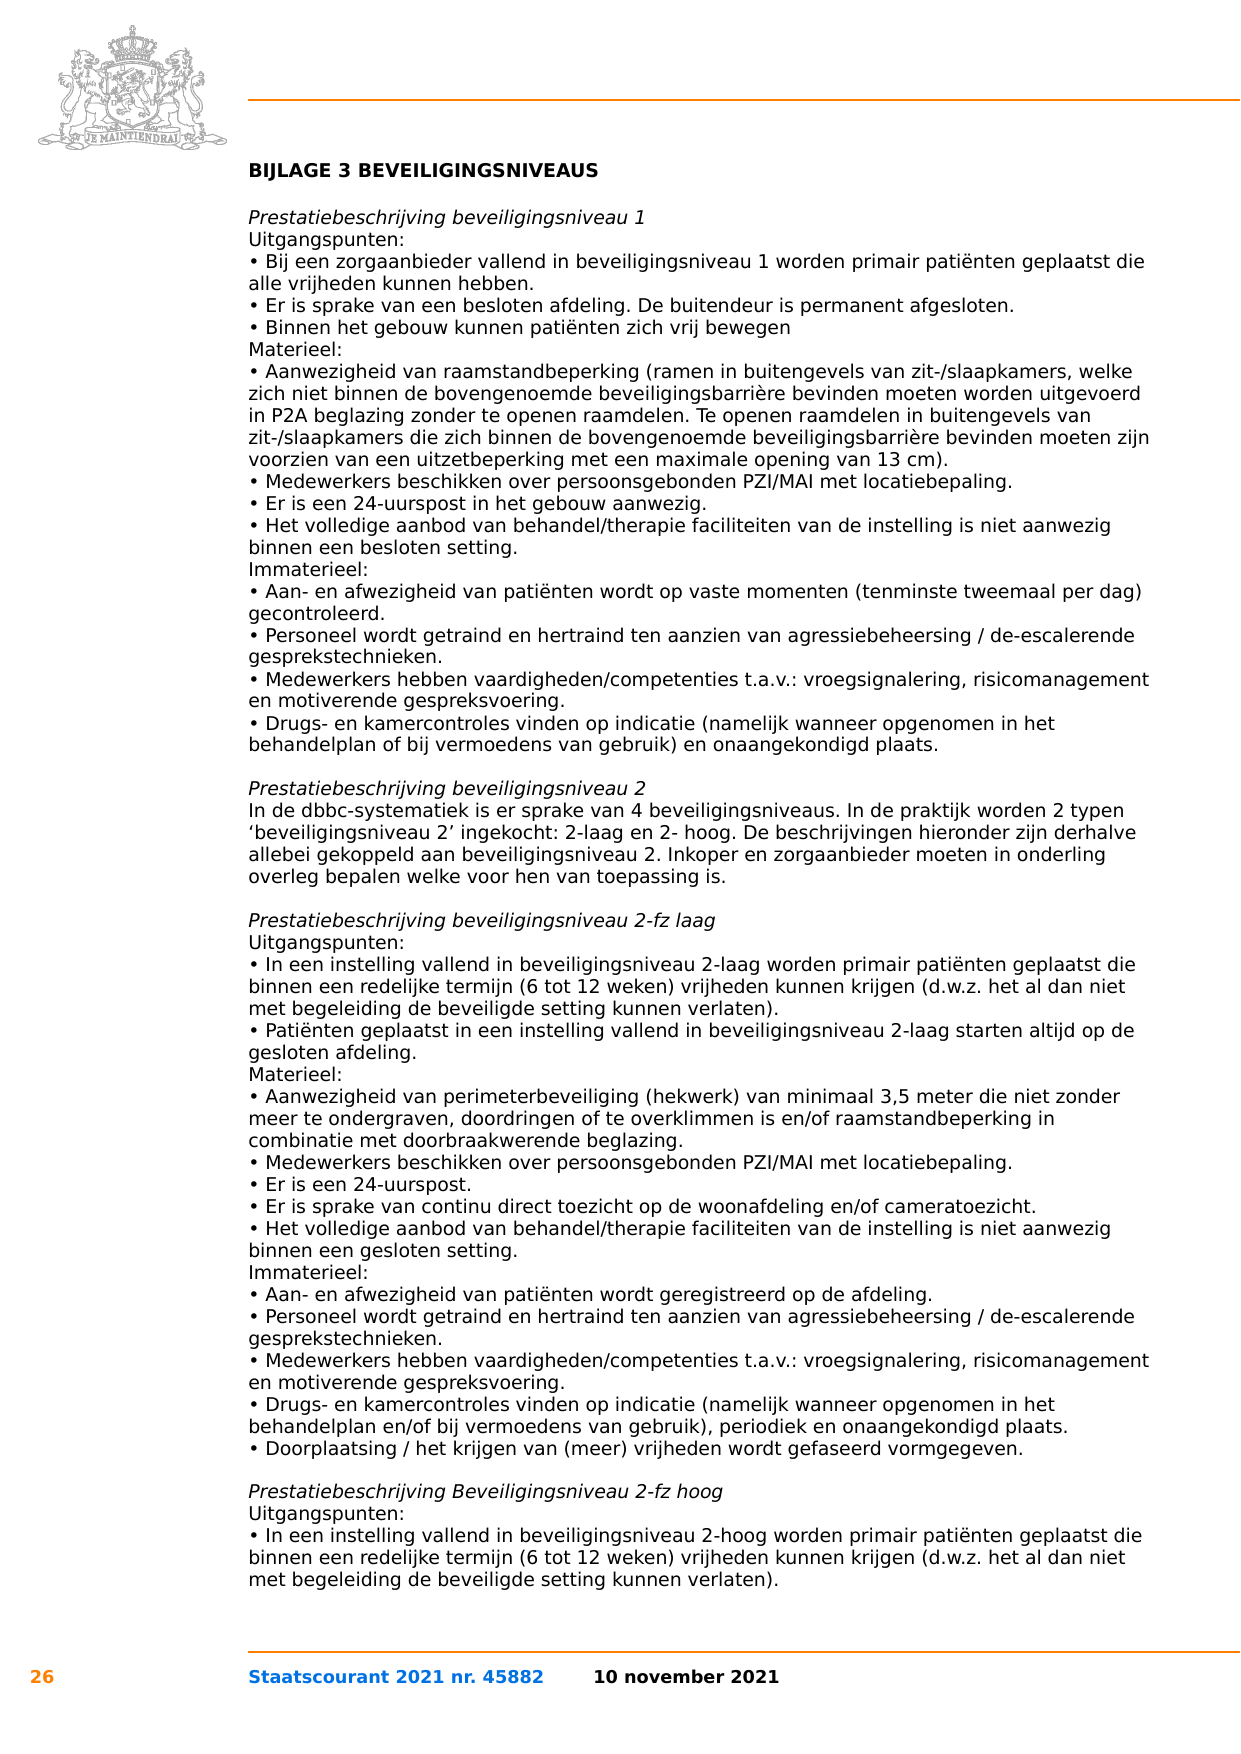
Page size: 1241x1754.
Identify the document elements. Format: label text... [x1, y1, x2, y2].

text Uitgangspunten: [248, 932, 1163, 954]
text Prestatiebeschrijving beveiligingsniveau 2-fz laag [248, 910, 1163, 932]
text Immaterieel: [248, 558, 1163, 581]
text Uitgangspunten: [248, 229, 1163, 251]
text • Aanwezigheid van perimeterbeveiliging (hekwerk) van minimaal 3,5 meter die niet zonder meer te ondergraven, doordringen of te overklimmen is en/of raamstandbeperking in combinatie met doorbraakwerende beglazing. [248, 1086, 1163, 1152]
text Materieel: [248, 339, 1163, 361]
text • Medewerkers beschikken over persoonsgebonden PZI/MAI met locatiebepaling. [248, 471, 1163, 493]
text • In een instelling vallend in beveiligingsniveau 2-laag worden primair patiënten geplaatst die binnen een redelijke termijn (6 tot 12 weken) vrijheden kunnen krijgen (d.w.z. het al dan niet met begeleiding de beveiligde setting kunnen verlaten). [248, 954, 1163, 1020]
text • Bij een zorgaanbieder vallend in beveiligingsniveau 1 worden primair patiënten geplaatst die alle vrijheden kunnen hebben. [248, 251, 1163, 295]
text • In een instelling vallend in beveiligingsniveau 2-hoog worden primair patiënten geplaatst die binnen een redelijke termijn (6 tot 12 weken) vrijheden kunnen krijgen (d.w.z. het al dan niet met begeleiding de beveiligde setting kunnen verlaten). [248, 1525, 1163, 1591]
text • Het volledige aanbod van behandel/therapie faciliteiten van de instelling is niet aanwezig binnen een gesloten setting. [248, 1218, 1163, 1262]
text • Er is sprake van continu direct toezicht op de woonafdeling en/of cameratoezicht. [248, 1196, 1163, 1218]
text Prestatiebeschrijving beveiligingsniveau 2 [248, 778, 1163, 800]
text • Personeel wordt getraind en hertraind ten aanzien van agressiebeheersing / de-escalerende gesprekstechnieken. [248, 624, 1163, 668]
text Prestatiebeschrijving beveiligingsniveau 1 [248, 207, 1163, 229]
text • Er is sprake van een besloten afdeling. De buitendeur is permanent afgesloten. [248, 295, 1163, 317]
text Prestatiebeschrijving Beveiligingsniveau 2-fz hoog [248, 1481, 1163, 1503]
text • Binnen het gebouw kunnen patiënten zich vrij bewegen [248, 317, 1163, 339]
text • Aan- en afwezigheid van patiënten wordt op vaste momenten (tenminste tweemaal per dag) gecontroleerd. [248, 581, 1163, 624]
picture [38, 25, 227, 150]
text • Personeel wordt getraind en hertraind ten aanzien van agressiebeheersing / de-escalerende gesprekstechnieken. [248, 1306, 1163, 1349]
text • Medewerkers hebben vaardigheden/competenties t.a.v.: vroegsignalering, risicomanagement en motiverende gespreksvoering. [248, 1349, 1163, 1393]
text • Doorplaatsing / het krijgen van (meer) vrijheden wordt gefaseerd vormgegeven. [248, 1437, 1163, 1459]
text • Medewerkers hebben vaardigheden/competenties t.a.v.: vroegsignalering, risicomanagement en motiverende gespreksvoering. [248, 668, 1163, 712]
text In de dbbc-systematiek is er sprake van 4 beveiligingsniveaus. In de praktijk worden 2 typen ‘beveiligingsniveau 2’ ingekocht: 2-laag en 2- hoog. De beschrijvingen hieronder zijn derhalve allebei gekoppeld aan beveiligingsniveau 2. Inkoper en zorgaanbieder moeten in onderling overleg bepalen welke voor hen van toepassing is. [248, 800, 1163, 888]
text • Aan- en afwezigheid van patiënten wordt geregistreerd op de afdeling. [248, 1284, 1163, 1306]
text • Aanwezigheid van raamstandbeperking (ramen in buitengevels van zit-/slaapkamers, welke zich niet binnen de bovengenoemde beveiligingsbarrière bevinden moeten worden uitgevoerd in P2A beglazing zonder te openen raamdelen. Te openen raamdelen in buitengevels van zit-/slaapkamers die zich binnen de bovengenoemde beveiligingsbarrière bevinden moeten zijn voorzien van een uitzetbeperking met een maximale opening van 13 cm). [248, 361, 1163, 471]
text Uitgangspunten: [248, 1503, 1163, 1525]
text Immaterieel: [248, 1262, 1163, 1284]
text • Patiënten geplaatst in een instelling vallend in beveiligingsniveau 2-laag starten altijd op de gesloten afdeling. [248, 1020, 1163, 1064]
text • Drugs- en kamercontroles vinden op indicatie (namelijk wanneer opgenomen in het behandelplan en/of bij vermoedens van gebruik), periodiek en onaangekondigd plaats. [248, 1393, 1163, 1437]
text Materieel: [248, 1064, 1163, 1086]
text • Medewerkers beschikken over persoonsgebonden PZI/MAI met locatiebepaling. [248, 1152, 1163, 1174]
text • Drugs- en kamercontroles vinden op indicatie (namelijk wanneer opgenomen in het behandelplan of bij vermoedens van gebruik) en onaangekondigd plaats. [248, 712, 1163, 756]
text • Er is een 24-uurspost in het gebouw aanwezig. [248, 493, 1163, 514]
text • Het volledige aanbod van behandel/therapie faciliteiten van de instelling is niet aanwezig binnen een besloten setting. [248, 514, 1163, 558]
subtitle BIJLAGE 3 BEVEILIGINGSNIVEAUS [248, 160, 1163, 182]
text • Er is een 24-uurspost. [248, 1174, 1163, 1196]
